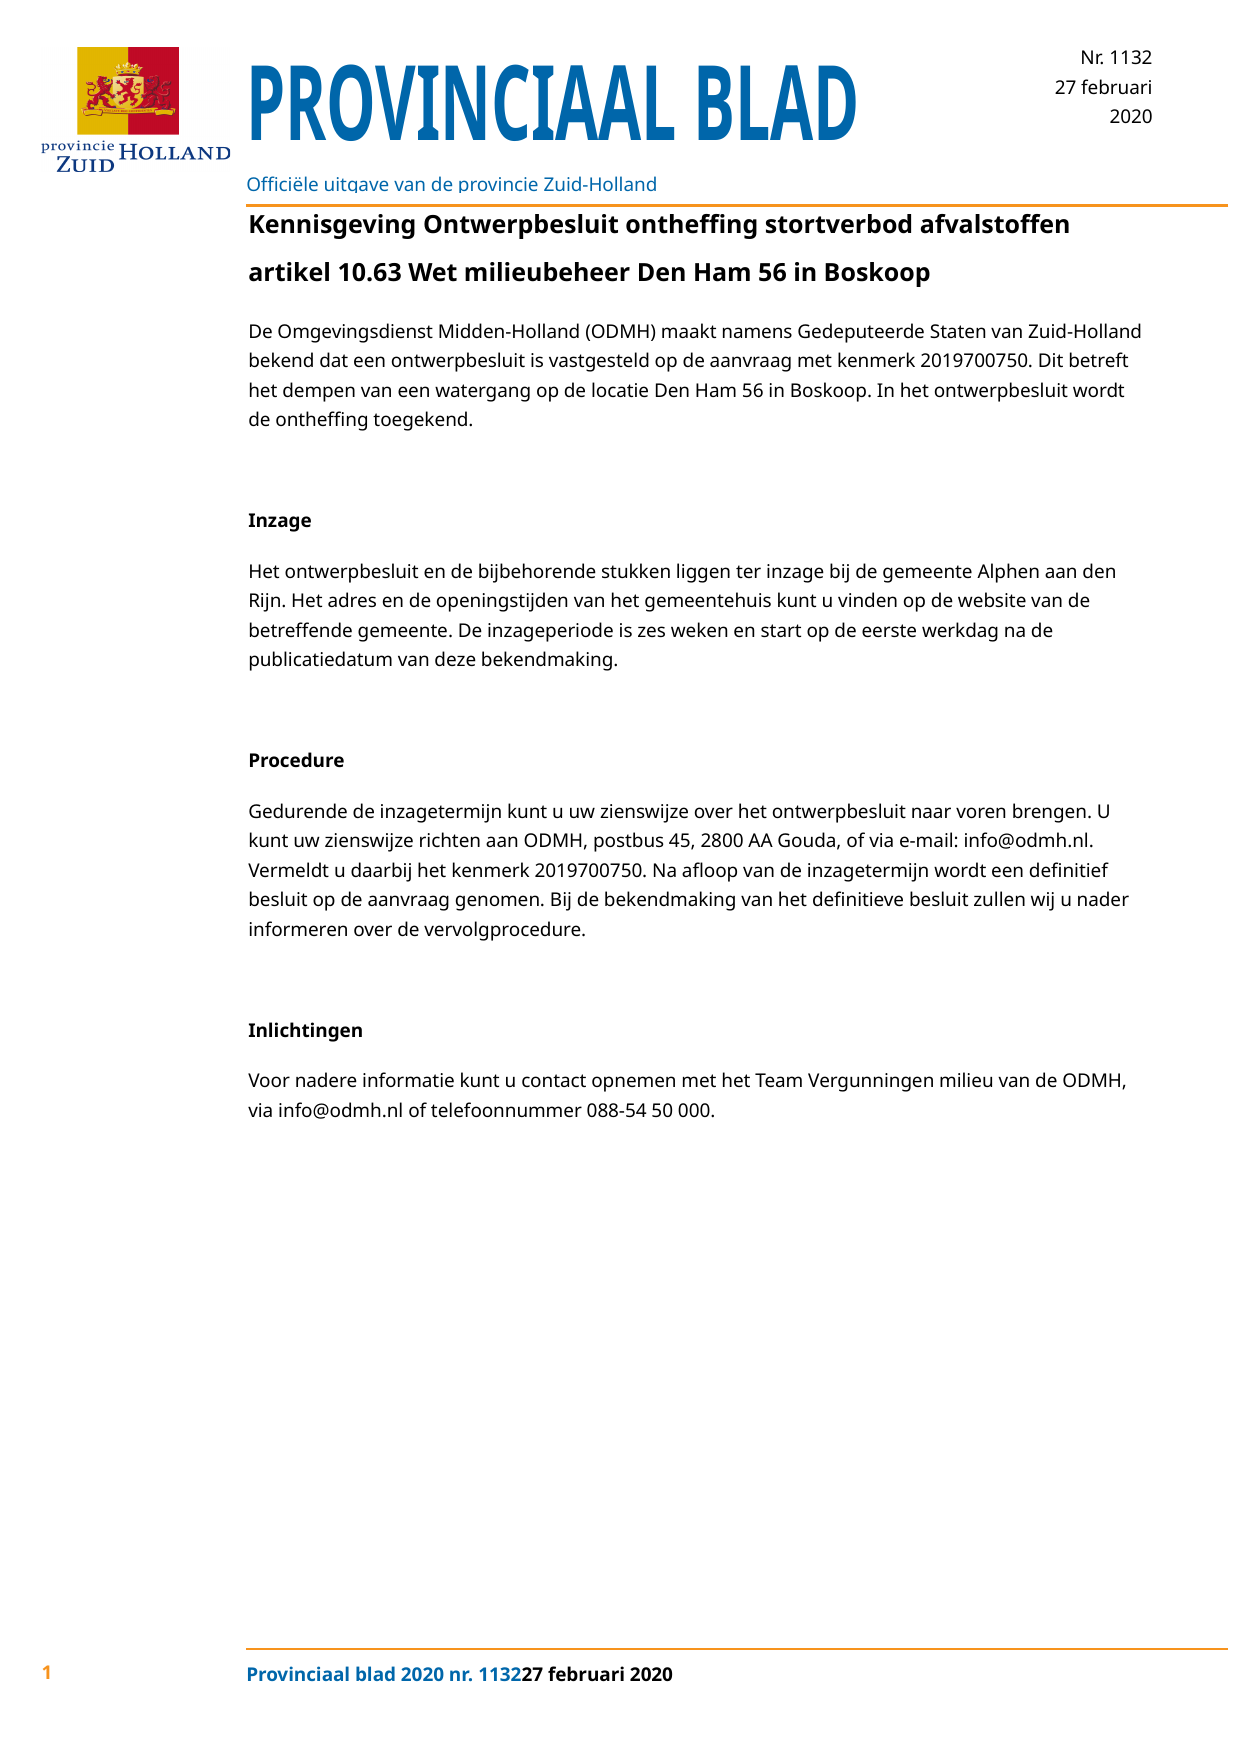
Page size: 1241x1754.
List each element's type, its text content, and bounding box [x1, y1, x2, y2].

text Inlichtingen [248, 1017, 1152, 1043]
text Voor nadere informatie kunt u contact opnemen met het Team Vergunningen milieu van de ODMH, via info@odmh.nl of telefoonnummer 088-54 50 000. [248, 1067, 1152, 1123]
text Kennisgeving Ontwerpbesluit ontheffing stortverbod afvalstoffen artikel 10.63 Wet milieubeheer Den Ham 56 in Boskoop [248, 207, 1152, 288]
text Procedure [248, 747, 1152, 773]
text De Omgevingsdienst Midden-Holland (ODMH) maakt namens Gedeputeerde Staten van Zuid-Holland bekend dat een ontwerpbesluit is vastgesteld op de aanvraag met kenmerk 2019700750. Dit betreft het dempen van een watergang op de locatie Den Ham 56 in Boskoop. In het ontwerpbesluit wordt de ontheffing toegekend. [248, 318, 1152, 432]
text Inzage [248, 507, 1152, 533]
text Het ontwerpbesluit en de bijbehorende stukken liggen ter inzage bij de gemeente Alphen aan den Rijn. Het adres en de openingstijden van het gemeentehuis kunt u vinden op de website van de betreffende gemeente. De inzageperiode is zes weken en start op de eerste werkdag na de publicatiedatum van deze bekendmaking. [248, 558, 1152, 672]
picture [41, 47, 231, 172]
text Gedurende de inzagetermijn kunt u uw zienswijze over het ontwerpbesluit naar voren brengen. U kunt uw zienswijze richten aan ODMH, postbus 45, 2800 AA Gouda, of via e-mail: info@odmh.nl. Vermeldt u daarbij het kenmerk 2019700750. Na afloop van de inzagetermijn wordt een definitief besluit op de aanvraag genomen. Bij de bekendmaking van het definitieve besluit zullen wij u nader informeren over de vervolgprocedure. [248, 798, 1152, 942]
